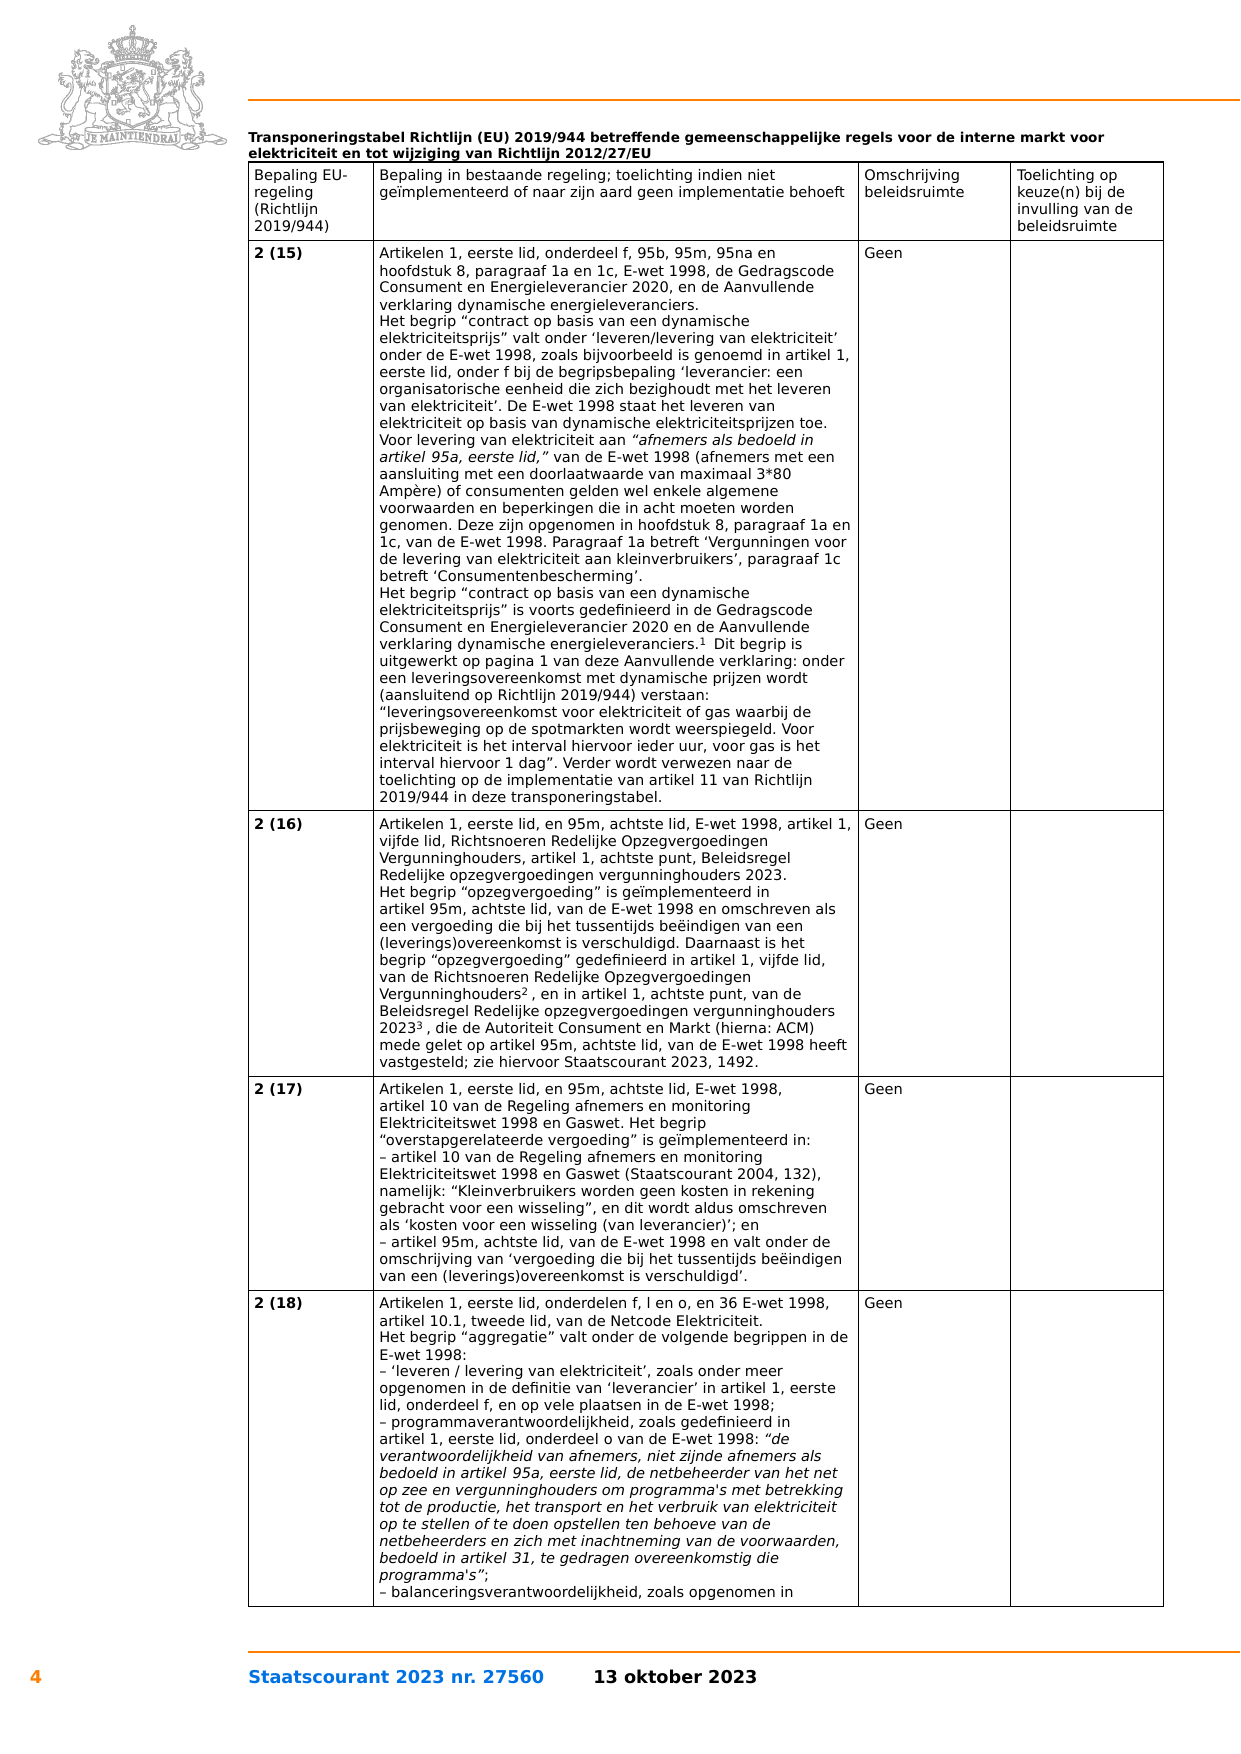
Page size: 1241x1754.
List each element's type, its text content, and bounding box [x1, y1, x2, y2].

table_cell [1011, 1077, 1163, 1290]
table_cell 2 (16) [249, 811, 373, 1076]
table_cell [1011, 241, 1163, 810]
table_cell Geen [859, 1291, 1010, 1606]
table_cell Omschrijving beleidsruimte [859, 163, 1010, 240]
table_cell Artikelen 1, eerste lid, onderdelen f, l en o, en 36 E-wet 1998, artikel 10.1, tweede lid, van de Netcode Elektriciteit. Het begrip “aggregatie” valt onder de volgende begrippen in de E-wet 1998: – ‘leveren / levering van elektriciteit’, zoals onder meer opgenomen in de definitie van ‘leverancier’ in artikel 1, eerste lid, onderdeel f, en op vele plaatsen in de E-wet 1998; – programmaverantwoordelijkheid, zoals gedefinieerd in artikel 1, eerste lid, onderdeel o van de E-wet 1998: “de verantwoordelijkheid van afnemers, niet zijnde afnemers als bedoeld in artikel 95a, eerste lid, de netbeheerder van het net op zee en vergunninghouders om programma's met betrekking tot de productie, het transport en het verbruik van elektriciteit op te stellen of te doen opstellen ten behoeve van de netbeheerders en zich met inachtneming van de voorwaarden, bedoeld in artikel 31, te gedragen overeenkomstig die programma's”; – balanceringsverantwoordelijkheid, zoals opgenomen in [374, 1291, 858, 1606]
table_cell Artikelen 1, eerste lid, onderdeel f, 95b, 95m, 95na en hoofdstuk 8, paragraaf 1a en 1c, E-wet 1998, de Gedragscode Consument en Energieleverancier 2020, en de Aanvullende verklaring dynamische energieleveranciers. Het begrip “contract op basis van een dynamische elektriciteitsprijs” valt onder ‘leveren/levering van elektriciteit’ onder de E-wet 1998, zoals bijvoorbeeld is genoemd in artikel 1, eerste lid, onder f bij de begripsbepaling ‘leverancier: een organisatorische eenheid die zich bezighoudt met het leveren van elektriciteit’. De E-wet 1998 staat het leveren van elektriciteit op basis van dynamische elektriciteitsprijzen toe. Voor levering van elektriciteit aan “afnemers als bedoeld in artikel 95a, eerste lid,” van de E-wet 1998 (afnemers met een aansluiting met een doorlaatwaarde van maximaal 3*80 Ampère) of consumenten gelden wel enkele algemene voorwaarden en beperkingen die in acht moeten worden genomen. Deze zijn opgenomen in hoofdstuk 8, paragraaf 1a en 1c, van de E-wet 1998. Paragraaf 1a betreft ‘Vergunningen voor de levering van elektriciteit aan kleinverbruikers’, paragraaf 1c betreft ‘Consumentenbescherming’. Het begrip “contract op basis van een dynamische elektriciteitsprijs” is voorts gedefinieerd in de Gedragscode Consument en Energieleverancier 2020 en de Aanvullende verklaring dynamische energieleveranciers.1 Dit begrip is uitgewerkt op pagina 1 van deze Aanvullende verklaring: onder een leveringsovereenkomst met dynamische prijzen wordt (aansluitend op Richtlijn 2019/944) verstaan: “leveringsovereenkomst voor elektriciteit of gas waarbij de prijsbeweging op de spotmarkten wordt weerspiegeld. Voor elektriciteit is het interval hiervoor ieder uur, voor gas is het interval hiervoor 1 dag”. Verder wordt verwezen naar de toelichting op de implementatie van artikel 11 van Richtlijn 2019/944 in deze transponeringstabel. [374, 241, 858, 810]
table_cell Geen [859, 1077, 1010, 1290]
table_cell Bepaling in bestaande regeling; toelichting indien niet geïmplementeerd of naar zijn aard geen implementatie behoeft [374, 163, 858, 240]
table_cell Geen [859, 241, 1010, 810]
table_cell Bepaling EU-regeling (Richtlijn 2019/944) [249, 163, 373, 240]
table_cell Artikelen 1, eerste lid, en 95m, achtste lid, E-wet 1998, artikel 1, vijfde lid, Richtsnoeren Redelijke Opzegvergoedingen Vergunninghouders, artikel 1, achtste punt, Beleidsregel Redelijke opzegvergoedingen vergunninghouders 2023. Het begrip “opzegvergoeding” is geïmplementeerd in artikel 95m, achtste lid, van de E-wet 1998 en omschreven als een vergoeding die bij het tussentijds beëindigen van een (leverings)overeenkomst is verschuldigd. Daarnaast is het begrip “opzegvergoeding” gedefinieerd in artikel 1, vijfde lid, van de Richtsnoeren Redelijke Opzegvergoedingen Vergunninghouders2, en in artikel 1, achtste punt, van de Beleidsregel Redelijke opzegvergoedingen vergunninghouders 20233, die de Autoriteit Consument en Markt (hierna: ACM) mede gelet op artikel 95m, achtste lid, van de E-wet 1998 heeft vastgesteld; zie hiervoor Staatscourant 2023, 1492. [374, 811, 858, 1076]
table_cell 2 (15) [249, 241, 373, 810]
table_cell Toelichting op keuze(n) bij de invulling van de beleidsruimte [1011, 163, 1163, 240]
table_cell [1011, 811, 1163, 1076]
table_cell Geen [859, 811, 1010, 1076]
table_cell 2 (17) [249, 1077, 373, 1290]
table_cell [1011, 1291, 1163, 1606]
table_cell 2 (18) [249, 1291, 373, 1606]
table_header Transponeringstabel Richtlijn (EU) 2019/944 betreffende gemeenschappelijke regels voor de interne markt voor elektriciteit en tot wijziging van Richtlijn 2012/27/EU [248, 130, 1163, 161]
table_cell Artikelen 1, eerste lid, en 95m, achtste lid, E-wet 1998, artikel 10 van de Regeling afnemers en monitoring Elektriciteitswet 1998 en Gaswet. Het begrip “overstapgerelateerde vergoeding” is geïmplementeerd in: – artikel 10 van de Regeling afnemers en monitoring Elektriciteitswet 1998 en Gaswet (Staatscourant 2004, 132), namelijk: “Kleinverbruikers worden geen kosten in rekening gebracht voor een wisseling”, en dit wordt aldus omschreven als ‘kosten voor een wisseling (van leverancier)’; en – artikel 95m, achtste lid, van de E-wet 1998 en valt onder de omschrijving van ‘vergoeding die bij het tussentijds beëindigen van een (leverings)overeenkomst is verschuldigd’. [374, 1077, 858, 1290]
picture [38, 25, 227, 150]
